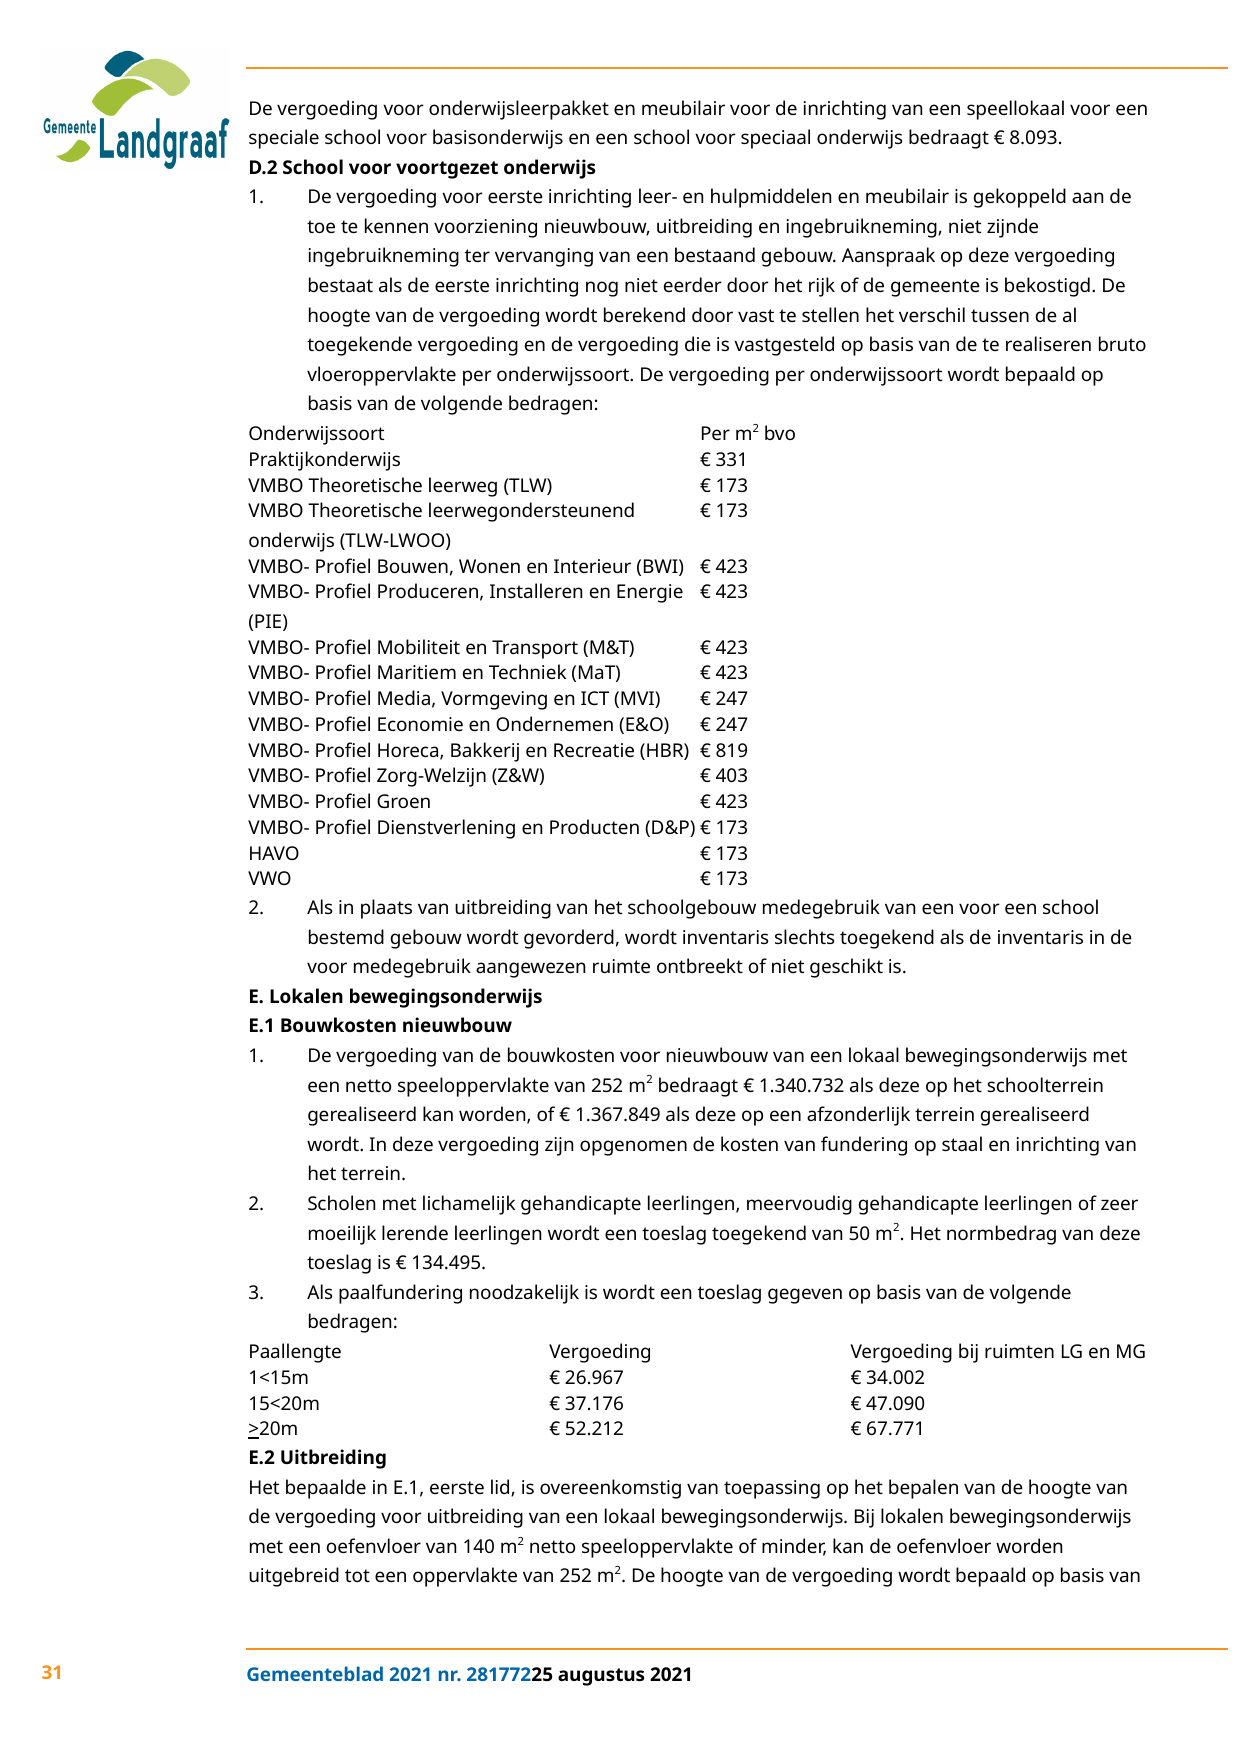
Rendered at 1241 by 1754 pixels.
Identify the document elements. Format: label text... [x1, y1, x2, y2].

picture [41, 47, 231, 172]
table_cell € 331 [700, 446, 1152, 472]
table_header Onderwijssoort [248, 420, 700, 446]
table_cell € 423 [700, 553, 1152, 578]
table_cell 1<15m [248, 1364, 549, 1390]
table_cell VMBO- Profiel Produceren, Installeren en Energie (PIE) [248, 579, 700, 634]
table_cell VMBO- Profiel Bouwen, Wonen en Interieur (BWI) [248, 553, 700, 578]
table_cell VMBO- Profiel Dienstverlening en Producten (D&P) [248, 814, 700, 840]
table_header Vergoeding [549, 1338, 850, 1364]
table_cell € 173 [700, 472, 1152, 497]
table_cell VMBO- Profiel Horeca, Bakkerij en Recreatie (HBR) [248, 737, 700, 762]
table_cell VMBO Theoretische leerweg (TLW) [248, 472, 700, 497]
table_cell VMBO- Profiel Economie en Ondernemen (E&O) [248, 711, 700, 737]
table_header Paallengte [248, 1338, 549, 1364]
list Als paalfundering noodzakelijk is wordt een toeslag gegeven op basis van de volgende bedragen: [248, 1279, 1152, 1334]
table_cell >20m [248, 1415, 549, 1441]
text E. Lokalen bewegingsonderwijs [248, 983, 1152, 1009]
table_header Vergoeding bij ruimten LG en MG [850, 1338, 1152, 1364]
table_cell € 173 [700, 840, 1152, 865]
table_cell VMBO- Profiel Maritiem en Techniek (MaT) [248, 660, 700, 685]
table_cell € 403 [700, 763, 1152, 788]
table_cell € 247 [700, 685, 1152, 711]
table_cell 15<20m [248, 1390, 549, 1415]
table_cell Praktijkonderwijs [248, 446, 700, 472]
list De vergoeding voor eerste inrichting leer- en hulpmiddelen en meubilair is gekoppeld aan de toe te kennen voorziening nieuwbouw, uitbreiding en ingebruikneming, niet zijnde ingebruikneming ter vervanging van een bestaand gebouw. Aanspraak op deze vergoeding bestaat als de eerste inrichting nog niet eerder door het rijk of de gemeente is bekostigd. De hoogte van de vergoeding wordt berekend door vast te stellen het verschil tussen de al toegekende vergoeding en de vergoeding die is vastgesteld op basis van de te realiseren bruto vloeroppervlakte per onderwijssoort. De vergoeding per onderwijssoort wordt bepaald op basis van de volgende bedragen: [248, 183, 1152, 416]
table_cell € 173 [700, 498, 1152, 553]
text De vergoeding voor onderwijsleerpakket en meubilair voor de inrichting van een speellokaal voor een speciale school voor basisonderwijs en een school voor speciaal onderwijs bedraagt € 8.093. [248, 95, 1152, 150]
list Scholen met lichamelijk gehandicapte leerlingen, meervoudig gehandicapte leerlingen of zeer moeilijk lerende leerlingen wordt een toeslag toegekend van 50 m2. Het normbedrag van deze toeslag is € 134.495. [248, 1190, 1152, 1275]
table_cell VMBO- Profiel Groen [248, 788, 700, 814]
table_cell VWO [248, 865, 700, 891]
table_cell € 423 [700, 579, 1152, 634]
table_cell VMBO- Profiel Zorg-Welzijn (Z&W) [248, 763, 700, 788]
text D.2 School voor voortgezet onderwijs [248, 154, 1152, 180]
table_cell € 52.212 [549, 1415, 850, 1441]
text E.1 Bouwkosten nieuwbouw [248, 1013, 1152, 1038]
table_cell € 423 [700, 660, 1152, 685]
table_cell € 67.771 [850, 1415, 1152, 1441]
table_cell € 26.967 [549, 1364, 850, 1390]
list Als in plaats van uitbreiding van het schoolgebouw medegebruik van een voor een school bestemd gebouw wordt gevorderd, wordt inventaris slechts toegekend als de inventaris in de voor medegebruik aangewezen ruimte ontbreekt of niet geschikt is. [248, 894, 1152, 979]
table_cell € 423 [700, 788, 1152, 814]
table_cell € 173 [700, 865, 1152, 891]
table_cell € 247 [700, 711, 1152, 737]
table_cell € 819 [700, 737, 1152, 762]
text Het bepaalde in E.1, eerste lid, is overeenkomstig van toepassing op het bepalen van de hoogte van de vergoeding voor uitbreiding van een lokaal bewegingsonderwijs. Bij lokalen bewegingsonderwijs met een oefenvloer van 140 m2 netto speeloppervlakte of minder, kan de oefenvloer worden uitgebreid tot een oppervlakte van 252 m2. De hoogte van de vergoeding wordt bepaald op basis van [248, 1474, 1152, 1588]
list De vergoeding van de bouwkosten voor nieuwbouw van een lokaal bewegingsonderwijs met een netto speeloppervlakte van 252 m2 bedraagt € 1.340.732 als deze op het schoolterrein gerealiseerd kan worden, of € 1.367.849 als deze op een afzonderlijk terrein gerealiseerd wordt. In deze vergoeding zijn opgenomen de kosten van fundering op staal en inrichting van het terrein. [248, 1042, 1152, 1186]
table_header Per m2 bvo [700, 420, 1152, 446]
table_cell VMBO Theoretische leerwegondersteunend onderwijs (TLW-LWOO) [248, 498, 700, 553]
table_cell € 37.176 [549, 1390, 850, 1415]
table_cell € 173 [700, 814, 1152, 840]
table_cell € 423 [700, 634, 1152, 659]
table_cell VMBO- Profiel Mobiliteit en Transport (M&T) [248, 634, 700, 659]
text E.2 Uitbreiding [248, 1444, 1152, 1470]
table_cell € 34.002 [850, 1364, 1152, 1390]
table_cell HAVO [248, 840, 700, 865]
table_cell € 47.090 [850, 1390, 1152, 1415]
table_cell VMBO- Profiel Media, Vormgeving en ICT (MVI) [248, 685, 700, 711]
